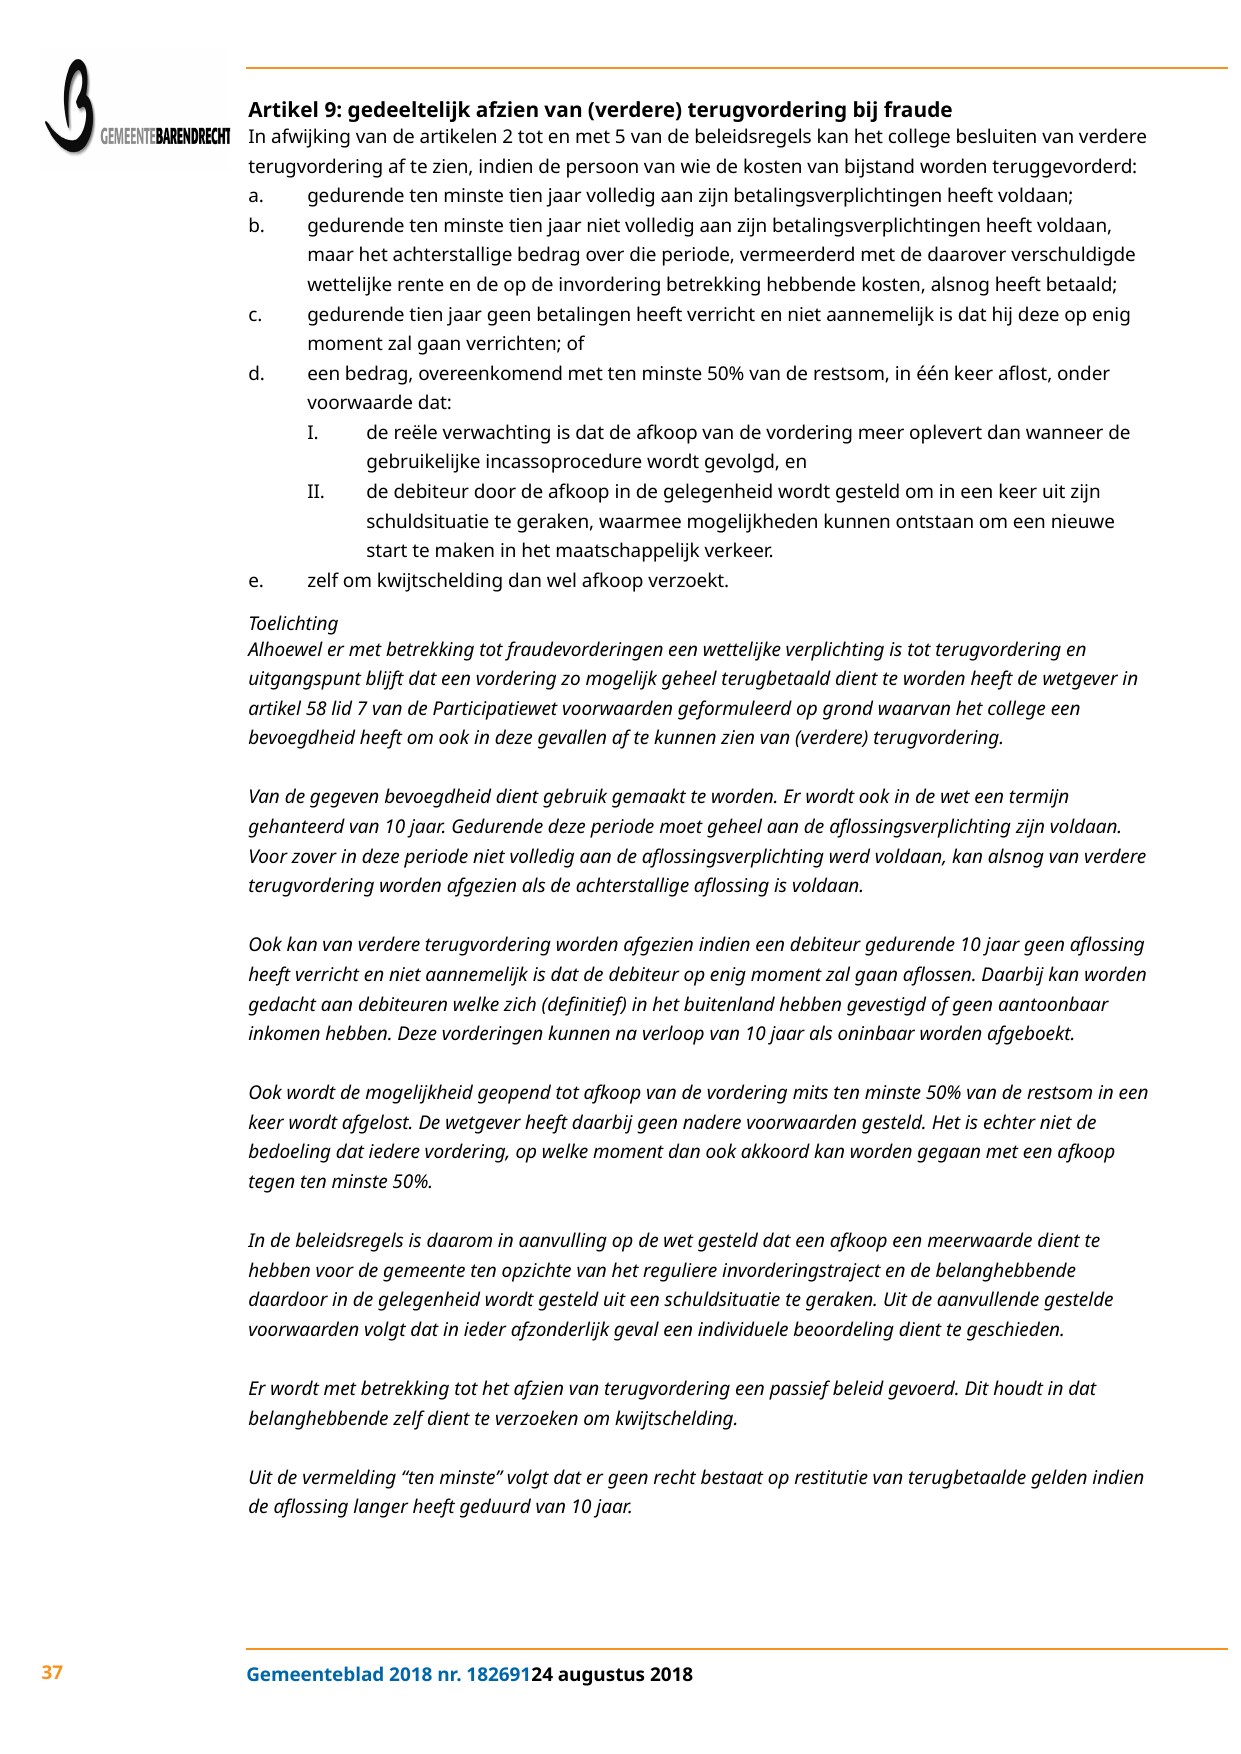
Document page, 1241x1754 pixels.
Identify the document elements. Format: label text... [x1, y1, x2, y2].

text Ook wordt de mogelijkheid geopend tot afkoop van de vordering mits ten minste 50% van de restsom in een keer wordt afgelost. De wetgever heeft daarbij geen nadere voorwaarden gesteld. Het is echter niet de bedoeling dat iedere vordering, op welke moment dan ook akkoord kan worden gegaan met een afkoop tegen ten minste 50%. [248, 1079, 1152, 1194]
list zelf om kwijtschelding dan wel afkoop verzoekt. [248, 567, 1152, 593]
text In de beleidsregels is daarom in aanvulling op de wet gesteld dat een afkoop een meerwaarde dient te hebben voor de gemeente ten opzichte van het reguliere invorderingstraject en de belanghebbende daardoor in de gelegenheid wordt gesteld uit een schuldsituatie te geraken. Uit de aanvullende gestelde voorwaarden volgt dat in ieder afzonderlijk geval een individuele beoordeling dient te geschieden. [248, 1227, 1152, 1342]
text Alhoewel er met betrekking tot fraudevorderingen een wettelijke verplichting is tot terugvordering en uitgangspunt blijft dat een vordering zo mogelijk geheel terugbetaald dient te worden heeft de wetgever in artikel 58 lid 7 van de Participatiewet voorwaarden geformuleerd op grond waarvan het college een bevoegdheid heeft om ook in deze gevallen af te kunnen zien van (verdere) terugvordering. [248, 636, 1152, 750]
text Ook kan van verdere terugvordering worden afgezien indien een debiteur gedurende 10 jaar geen aflossing heeft verricht en niet aannemelijk is dat de debiteur op enig moment zal gaan aflossen. Daarbij kan worden gedacht aan debiteuren welke zich (definitief) in het buitenland hebben gevestigd of geen aantoonbaar inkomen hebben. Deze vorderingen kunnen na verloop van 10 jaar als oninbaar worden afgeboekt. [248, 932, 1152, 1046]
list gedurende ten minste tien jaar volledig aan zijn betalingsverplichtingen heeft voldaan; [248, 182, 1152, 208]
list de debiteur door de afkoop in de gelegenheid wordt gesteld om in een keer uit zijn schuldsituatie te geraken, waarmee mogelijkheden kunnen ontstaan om een nieuwe start te maken in het maatschappelijk verkeer. [307, 478, 1152, 563]
text Uit de vermelding “ten minste” volgt dat er geen recht bestaat op restitutie van terugbetaalde gelden indien de aflossing langer heeft geduurd van 10 jaar. [248, 1464, 1152, 1519]
text Van de gegeven bevoegdheid dient gebruik gemaakt te worden. Er wordt ook in de wet een termijn gehanteerd van 10 jaar. Gedurende deze periode moet geheel aan de aflossingsverplichting zijn voldaan. Voor zover in deze periode niet volledig aan de aflossingsverplichting werd voldaan, kan alsnog van verdere terugvordering worden afgezien als de achterstallige aflossing is voldaan. [248, 784, 1152, 898]
text In afwijking van de artikelen 2 tot en met 5 van de beleidsregels kan het college besluiten van verdere terugvordering af te zien, indien de persoon van wie de kosten van bijstand worden teruggevorderd: [248, 123, 1152, 178]
list gedurende tien jaar geen betalingen heeft verricht en niet aannemelijk is dat hij deze op enig moment zal gaan verrichten; of [248, 301, 1152, 356]
text Artikel 9: gedeeltelijk afzien van (verdere) terugvordering bij fraude [248, 95, 1152, 123]
text Er wordt met betrekking tot het afzien van terugvordering een passief beleid gevoerd. Dit houdt in dat belanghebbende zelf dient te verzoeken om kwijtschelding. [248, 1375, 1152, 1431]
list een bedrag, overeenkomend met ten minste 50% van de restsom, in één keer aflost, onder voorwaarde dat: [248, 360, 1152, 415]
list de reële verwachting is dat de afkoop van de vordering meer oplevert dan wanneer de gebruikelijke incassoprocedure wordt gevolgd, en [307, 419, 1152, 474]
text Toelichting [248, 610, 1152, 636]
list gedurende ten minste tien jaar niet volledig aan zijn betalingsverplichtingen heeft voldaan, maar het achterstallige bedrag over die periode, vermeerderd met de daarover verschuldigde wettelijke rente en de op de invordering betrekking hebbende kosten, alsnog heeft betaald; [248, 212, 1152, 297]
picture [41, 47, 231, 172]
